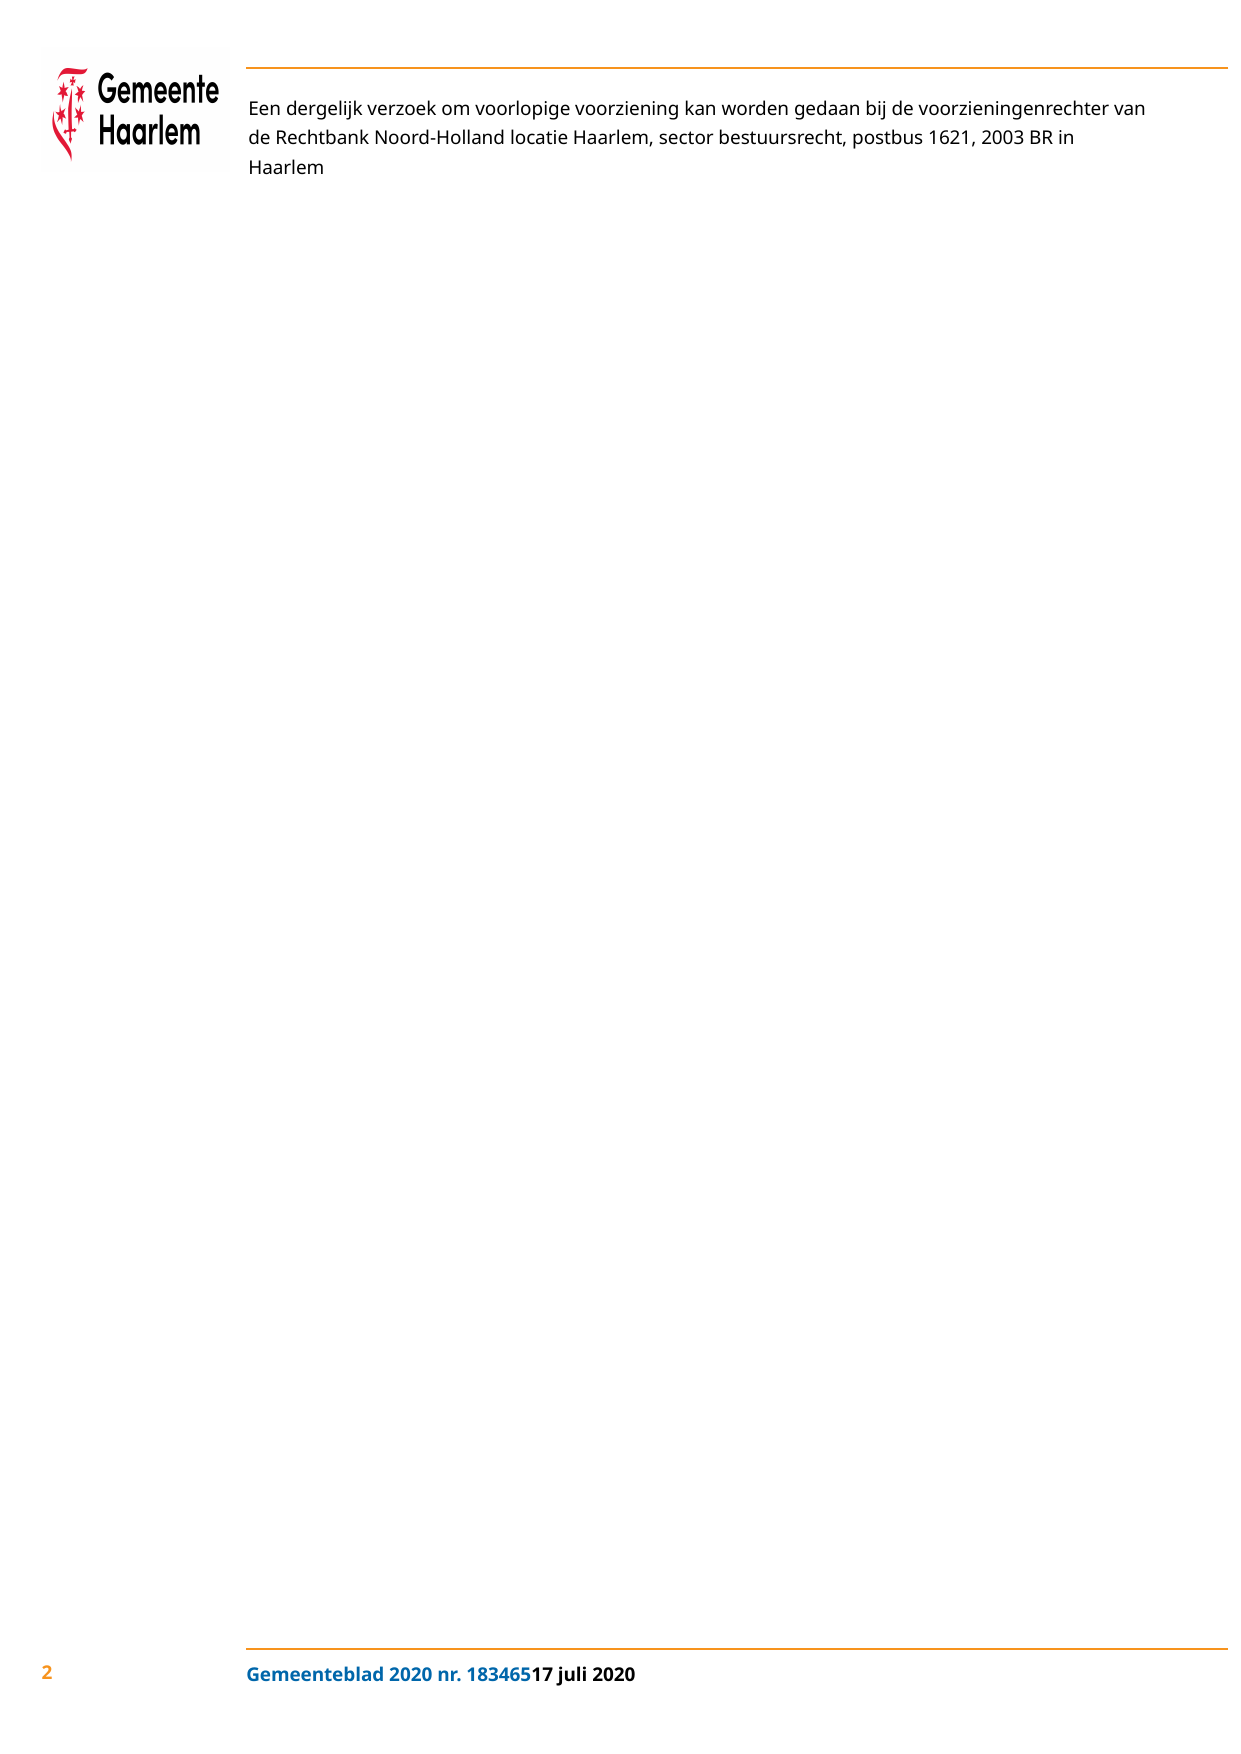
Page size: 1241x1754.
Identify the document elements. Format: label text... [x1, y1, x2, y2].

text Een dergelijk verzoek om voorlopige voorziening kan worden gedaan bij de voorzieningenrechter van de Rechtbank Noord-Holland locatie Haarlem, sector bestuursrecht, postbus 1621, 2003 BR in Haarlem [248, 95, 1152, 180]
picture [41, 47, 231, 172]
